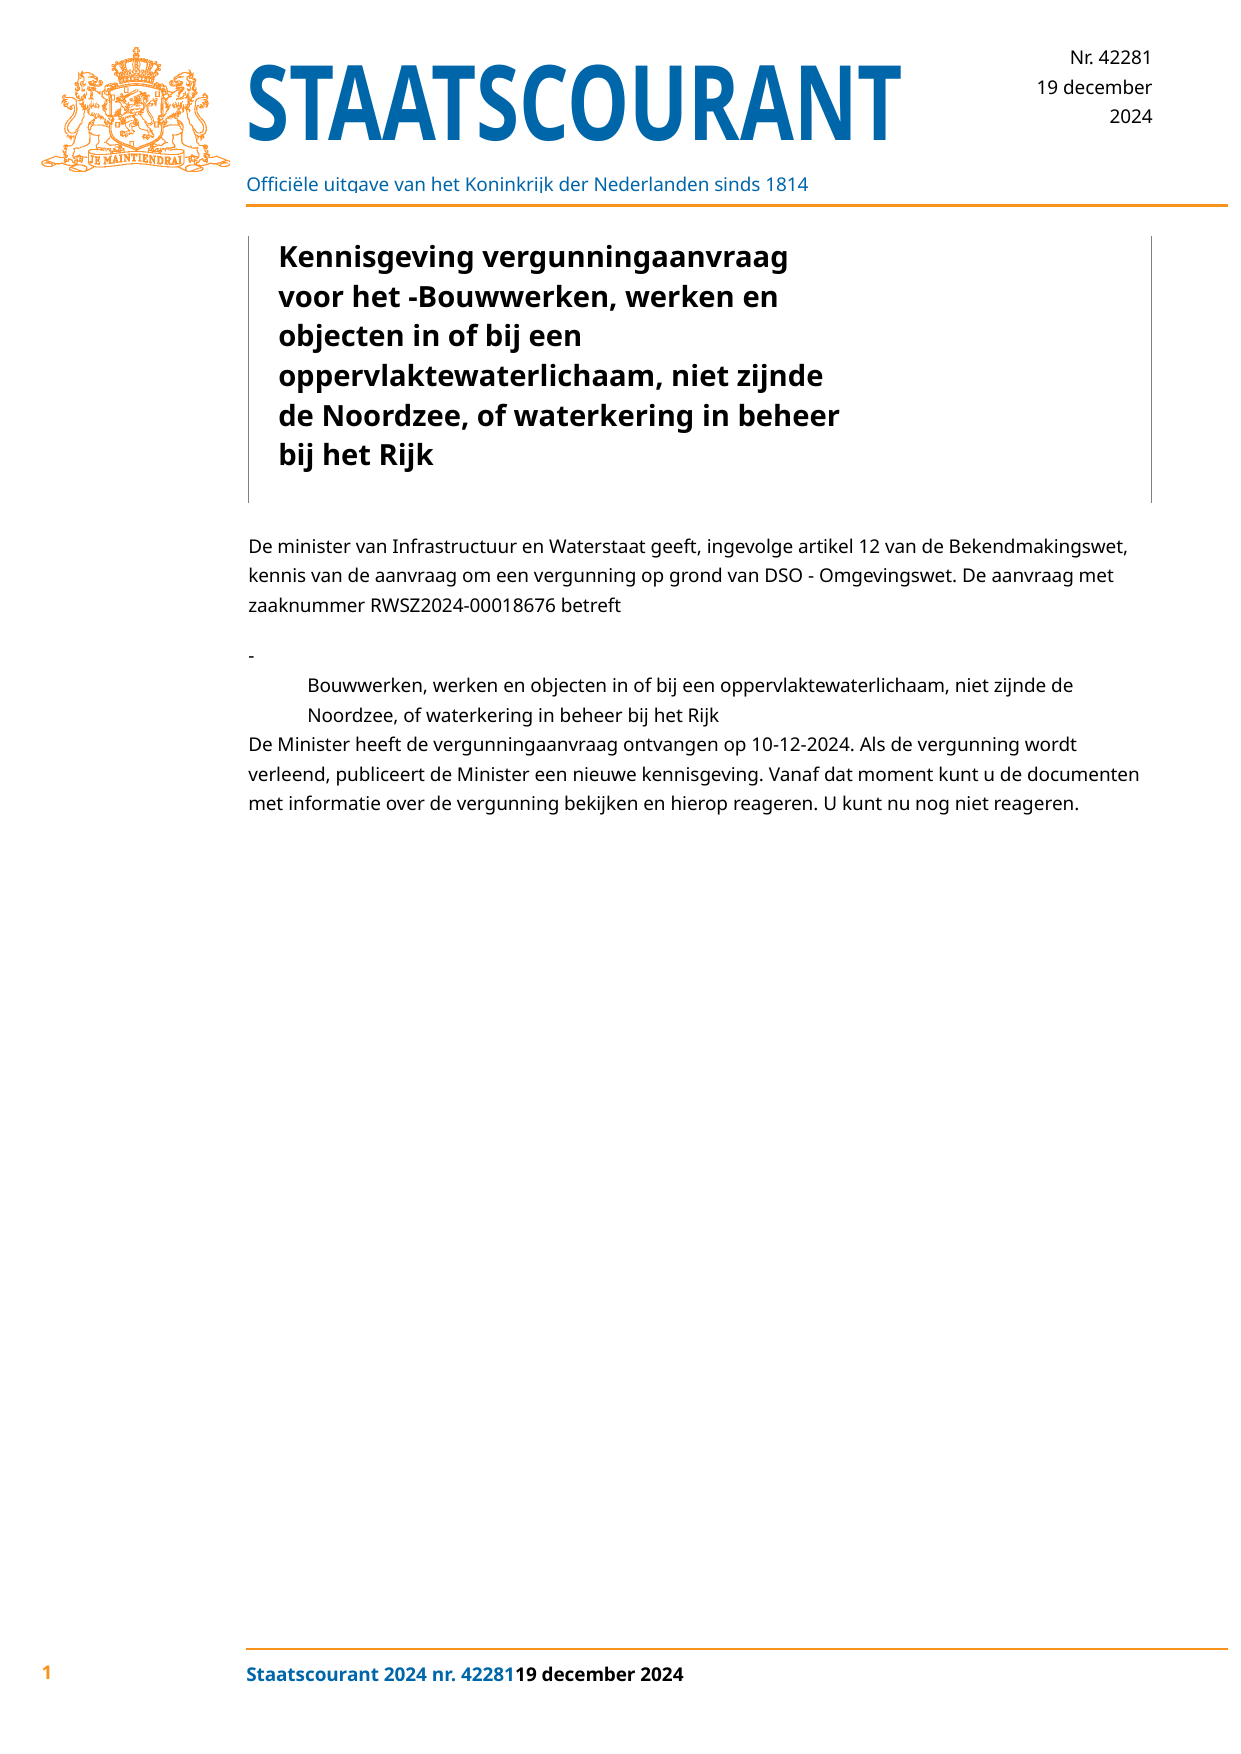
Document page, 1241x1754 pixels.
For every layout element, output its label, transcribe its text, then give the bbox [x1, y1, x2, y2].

text De Minister heeft de vergunningaanvraag ontvangen op 10-12-2024. Als de vergunning wordt verleend, publiceert de Minister een nieuwe kennisgeving. Vanaf dat moment kunt u de documenten met informatie over de vergunning bekijken en hierop reageren. U kunt nu nog niet reageren. [248, 731, 1152, 816]
table_header Kennisgeving vergunningaanvraag voor het -Bouwwerken, werken en objecten in of bij een oppervlaktewaterlichaam, niet zijnde de Noordzee, of waterkering in beheer bij het Rijk [249, 236, 850, 503]
text De minister van Infrastructuur en Waterstaat geeft, ingevolge artikel 12 van de Bekendmakingswet, kennis van de aanvraag om een vergunning op grond van DSO - Omgevingswet. De aanvraag met zaaknummer RWSZ2024-00018676 betreft [248, 533, 1152, 618]
picture [41, 47, 231, 172]
list Bouwwerken, werken en objecten in of bij een oppervlaktewaterlichaam, niet zijnde de Noordzee, of waterkering in beheer bij het Rijk [248, 672, 1152, 727]
table_header [850, 414, 1151, 503]
table_header [850, 236, 912, 413]
picture [912, 236, 1090, 414]
table_header [1090, 236, 1151, 413]
